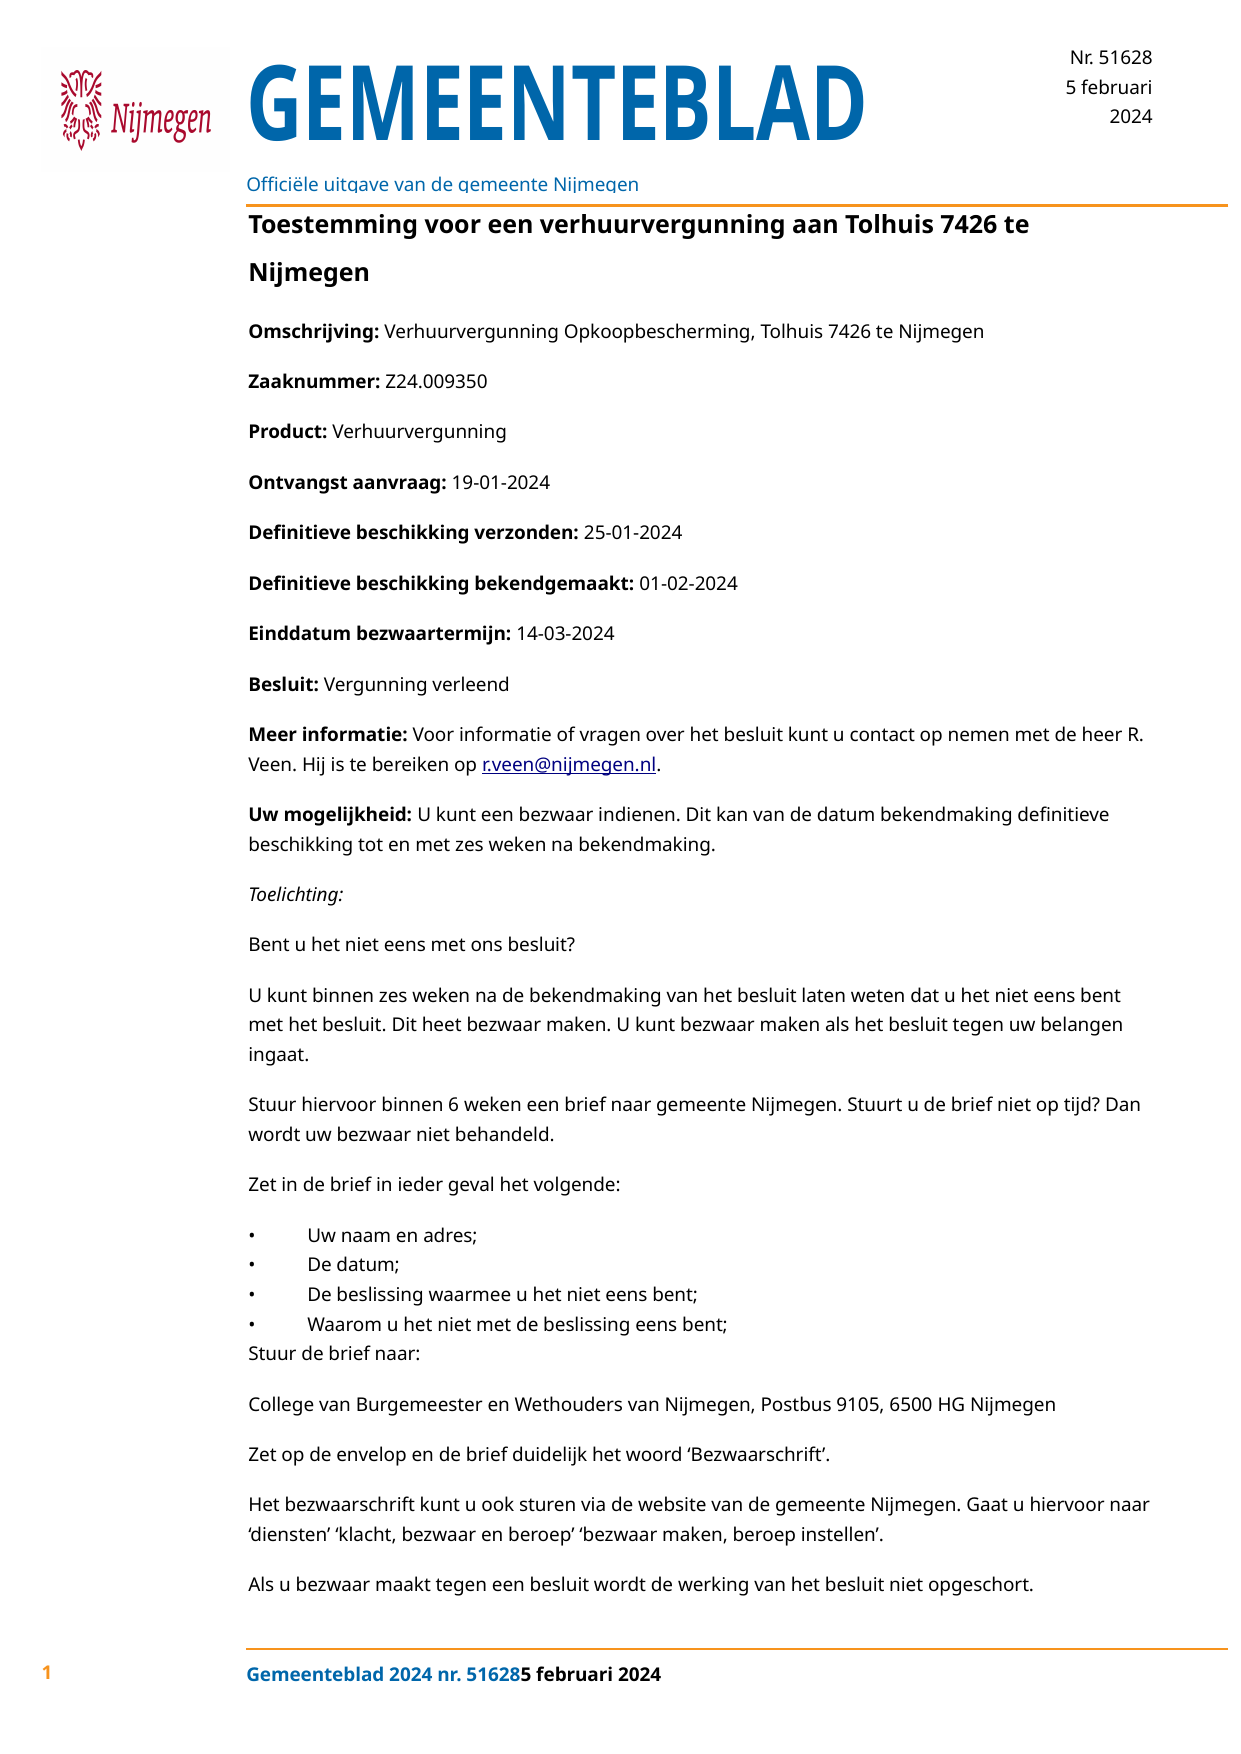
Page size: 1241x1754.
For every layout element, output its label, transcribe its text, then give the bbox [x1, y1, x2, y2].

list Waarom u het niet met de beslissing eens bent; [248, 1311, 1152, 1337]
picture [41, 47, 231, 172]
list Uw naam en adres; [248, 1222, 1152, 1248]
text Toestemming voor een verhuurvergunning aan Tolhuis 7426 te Nijmegen [248, 207, 1152, 288]
text Product: Verhuurvergunning [248, 419, 1152, 444]
text Zet in de brief in ieder geval het volgende: [248, 1172, 1152, 1197]
text Meer informatie: Voor informatie of vragen over het besluit kunt u contact op nemen met de heer R. Veen. Hij is te bereiken op r.veen@nijmegen.nl. [248, 721, 1152, 777]
list De datum; [248, 1252, 1152, 1277]
text Definitieve beschikking bekendgemaakt: 01-02-2024 [248, 570, 1152, 596]
text Zaaknummer: Z24.009350 [248, 368, 1152, 394]
text College van Burgemeester en Wethouders van Nijmegen, Postbus 9105, 6500 HG Nijmegen [248, 1391, 1152, 1417]
text Einddatum bezwaartermijn: 14-03-2024 [248, 620, 1152, 646]
text Als u bezwaar maakt tegen een besluit wordt de werking van het besluit niet opgeschort. [248, 1572, 1152, 1597]
text Stuur de brief naar: [248, 1340, 1152, 1366]
text Omschrijving: Verhuurvergunning Opkoopbescherming, Tolhuis 7426 te Nijmegen [248, 318, 1152, 344]
list De beslissing waarmee u het niet eens bent; [248, 1281, 1152, 1307]
text Stuur hiervoor binnen 6 weken een brief naar gemeente Nijmegen. Stuurt u de brief niet op tijd? Dan wordt uw bezwaar niet behandeld. [248, 1092, 1152, 1147]
text Het bezwaarschrift kunt u ook sturen via de website van de gemeente Nijmegen. Gaat u hiervoor naar ‘diensten’ ‘klacht, bezwaar en beroep’ ‘bezwaar maken, beroep instellen’. [248, 1492, 1152, 1547]
text Toelichting: [248, 881, 1152, 907]
text Uw mogelijkheid: U kunt een bezwaar indienen. Dit kan van de datum bekendmaking definitieve beschikking tot en met zes weken na bekendmaking. [248, 801, 1152, 857]
text Zet op de envelop en de brief duidelijk het woord ‘Bezwaarschrift’. [248, 1441, 1152, 1467]
text Bent u het niet eens met ons besluit? [248, 932, 1152, 957]
text U kunt binnen zes weken na de bekendmaking van het besluit laten weten dat u het niet eens bent met het besluit. Dit heet bezwaar maken. U kunt bezwaar maken als het besluit tegen uw belangen ingaat. [248, 982, 1152, 1067]
text Ontvangst aanvraag: 19-01-2024 [248, 469, 1152, 495]
text Besluit: Vergunning verleend [248, 671, 1152, 697]
text Definitieve beschikking verzonden: 25-01-2024 [248, 519, 1152, 545]
